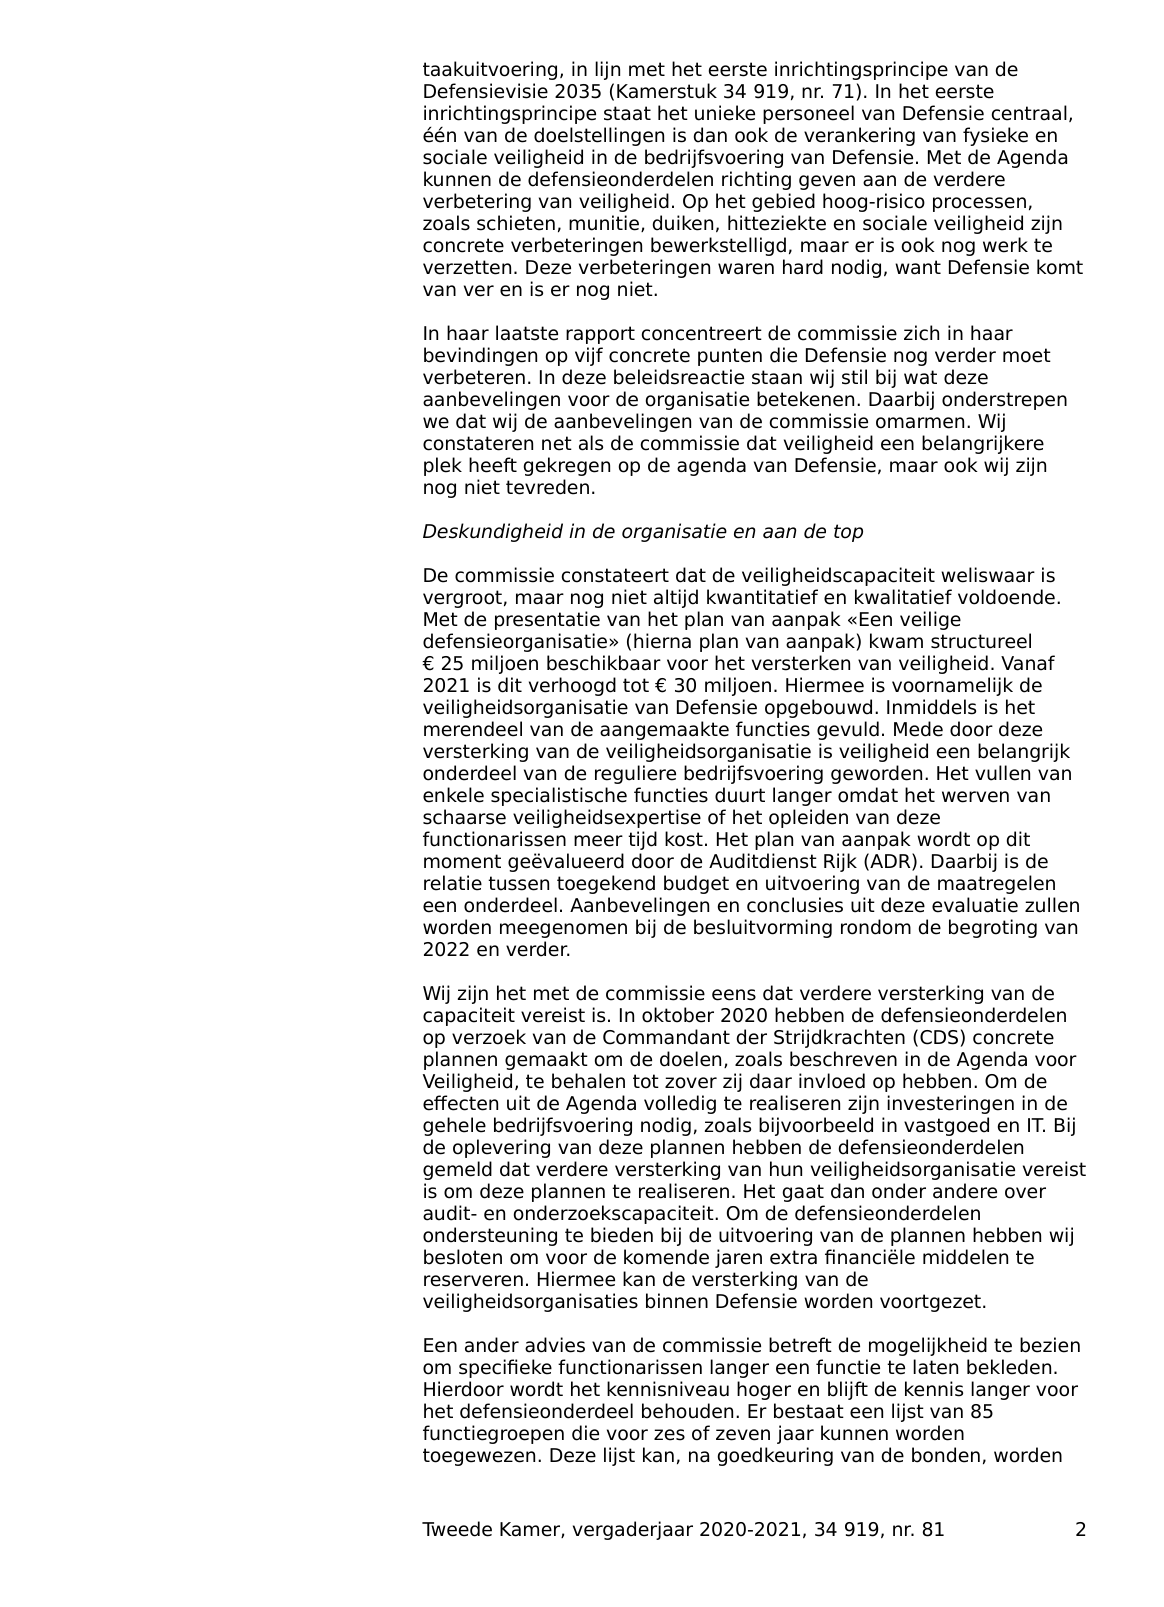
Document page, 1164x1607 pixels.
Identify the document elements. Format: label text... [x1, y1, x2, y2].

text De commissie constateert dat de veiligheidscapaciteit weliswaar is vergroot, maar nog niet altijd kwantitatief en kwalitatief voldoende. Met de presentatie van het plan van aanpak «Een veilige defensieorganisatie» (hierna plan van aanpak) kwam structureel € 25 miljoen beschikbaar voor het versterken van veiligheid. Vanaf 2021 is dit verhoogd tot € 30 miljoen. Hiermee is voornamelijk de veiligheidsorganisatie van Defensie opgebouwd. Inmiddels is het merendeel van de aangemaakte functies gevuld. Mede door deze versterking van de veiligheidsorganisatie is veiligheid een belangrijk onderdeel van de reguliere bedrijfsvoering geworden. Het vullen van enkele specialistische functies duurt langer omdat het werven van schaarse veiligheidsexpertise of het opleiden van deze functionarissen meer tijd kost. Het plan van aanpak wordt op dit moment geëvalueerd door de Auditdienst Rijk (ADR). Daarbij is de relatie tussen toegekend budget en uitvoering van de maatregelen een onderdeel. Aanbevelingen en conclusies uit deze evaluatie zullen worden meegenomen bij de besluitvorming rondom de begroting van 2022 en verder. [422, 565, 1087, 961]
subtitle Deskundigheid in de organisatie en aan de top [422, 521, 1087, 543]
text taakuitvoering, in lijn met het eerste inrichtingsprincipe van de Defensievisie 2035 (Kamerstuk 34 919, nr. 71). In het eerste inrichtingsprincipe staat het unieke personeel van Defensie centraal, één van de doelstellingen is dan ook de verankering van fysieke en sociale veiligheid in de bedrijfsvoering van Defensie. Met de Agenda kunnen de defensieonderdelen richting geven aan de verdere verbetering van veiligheid. Op het gebied hoog-risico processen, zoals schieten, munitie, duiken, hitteziekte en sociale veiligheid zijn concrete verbeteringen bewerkstelligd, maar er is ook nog werk te verzetten. Deze verbeteringen waren hard nodig, want Defensie komt van ver en is er nog niet. [422, 59, 1087, 301]
text Wij zijn het met de commissie eens dat verdere versterking van de capaciteit vereist is. In oktober 2020 hebben de defensieonderdelen op verzoek van de Commandant der Strijdkrachten (CDS) concrete plannen gemaakt om de doelen, zoals beschreven in de Agenda voor Veiligheid, te behalen tot zover zij daar invloed op hebben. Om de effecten uit de Agenda volledig te realiseren zijn investeringen in de gehele bedrijfsvoering nodig, zoals bijvoorbeeld in vastgoed en IT. Bij de oplevering van deze plannen hebben de defensieonderdelen gemeld dat verdere versterking van hun veiligheidsorganisatie vereist is om deze plannen te realiseren. Het gaat dan onder andere over audit- en onderzoekscapaciteit. Om de defensieonderdelen ondersteuning te bieden bij de uitvoering van de plannen hebben wij besloten om voor de komende jaren extra financiële middelen te reserveren. Hiermee kan de versterking van de veiligheidsorganisaties binnen Defensie worden voortgezet. [422, 983, 1087, 1313]
text In haar laatste rapport concentreert de commissie zich in haar bevindingen op vijf concrete punten die Defensie nog verder moet verbeteren. In deze beleidsreactie staan wij stil bij wat deze aanbevelingen voor de organisatie betekenen. Daarbij onderstrepen we dat wij de aanbevelingen van de commissie omarmen. Wij constateren net als de commissie dat veiligheid een belangrijkere plek heeft gekregen op de agenda van Defensie, maar ook wij zijn nog niet tevreden. [422, 323, 1087, 499]
text Een ander advies van de commissie betreft de mogelijkheid te bezien om specifieke functionarissen langer een functie te laten bekleden. Hierdoor wordt het kennisniveau hoger en blijft de kennis langer voor het defensieonderdeel behouden. Er bestaat een lijst van 85 functiegroepen die voor zes of zeven jaar kunnen worden toegewezen. Deze lijst kan, na goedkeuring van de bonden, worden [422, 1335, 1087, 1467]
